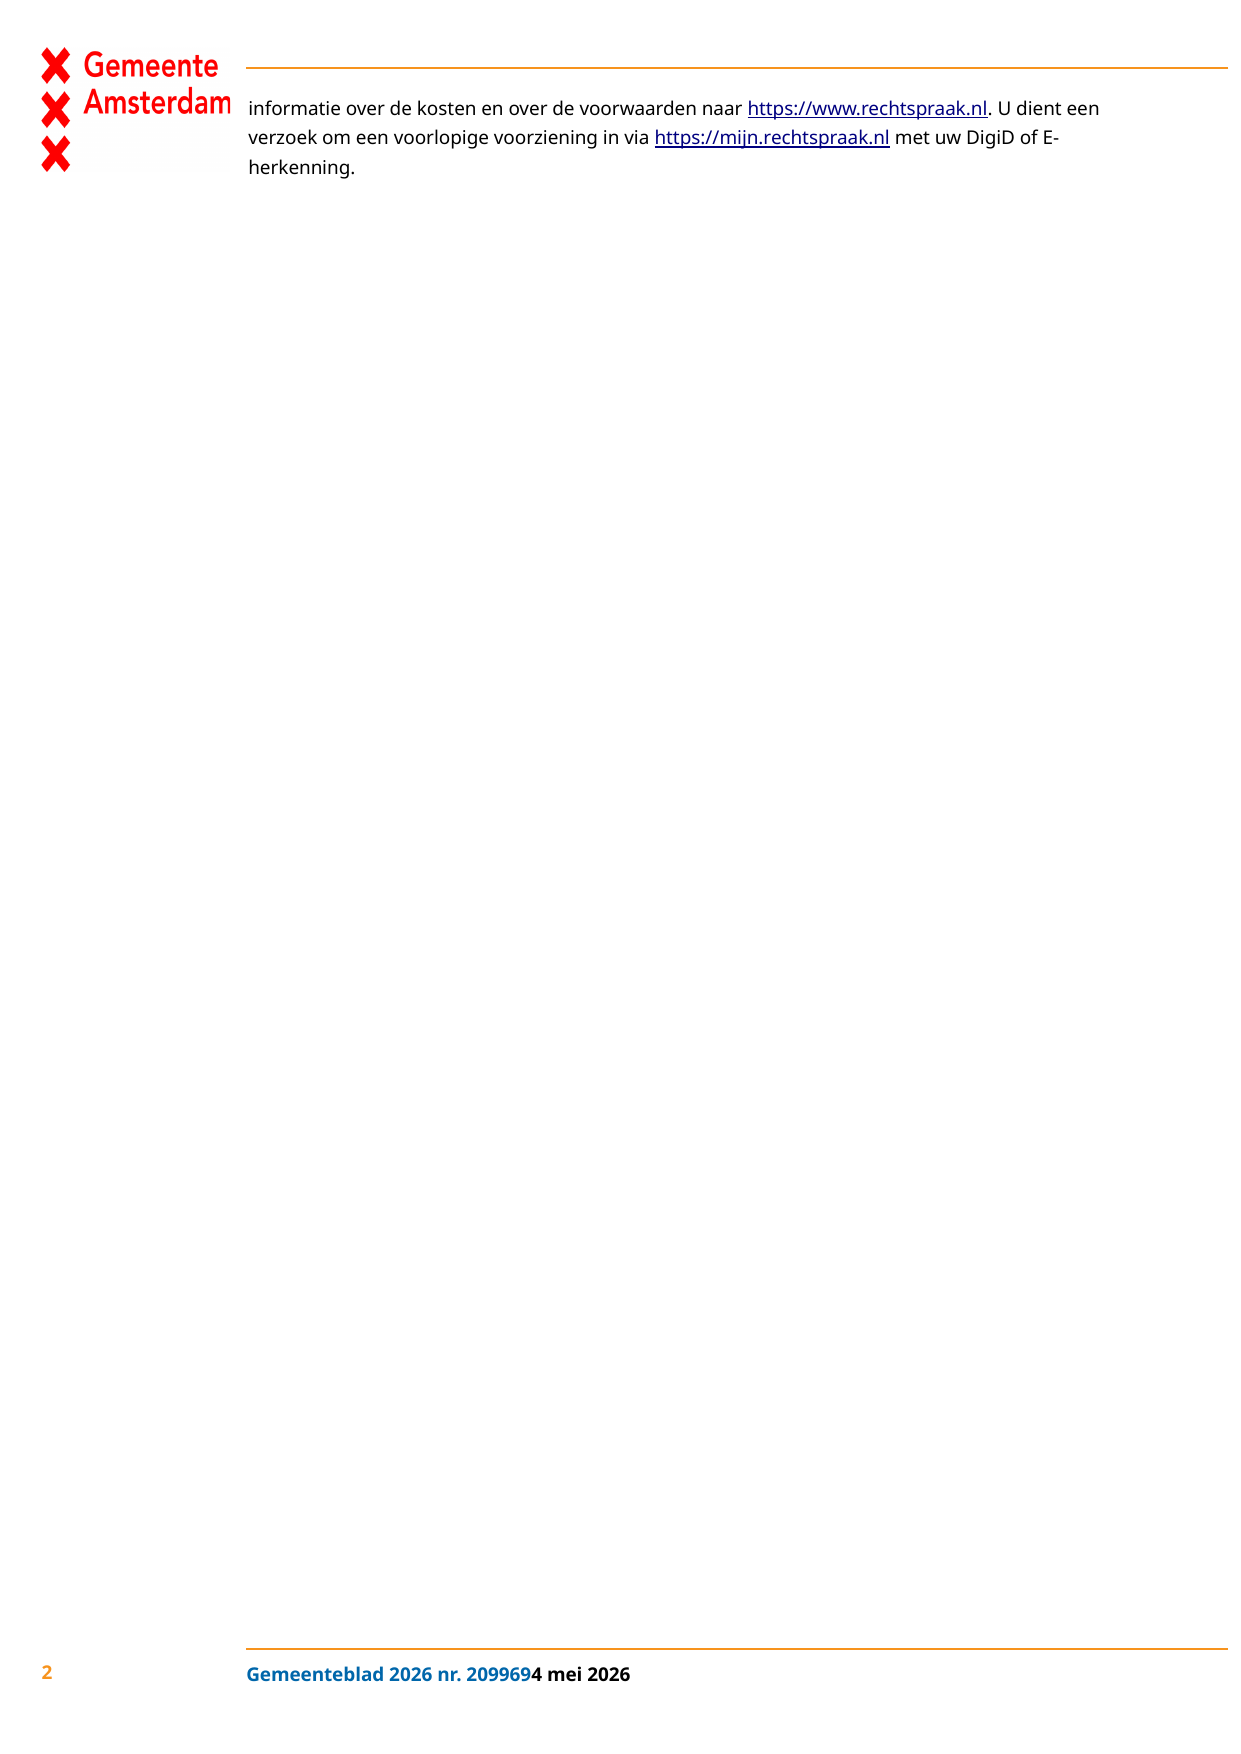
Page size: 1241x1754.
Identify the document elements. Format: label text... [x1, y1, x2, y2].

picture [41, 47, 231, 172]
text informatie over de kosten en over de voorwaarden naar https://www.rechtspraak.nl. U dient een verzoek om een voorlopige voorziening in via https://mijn.rechtspraak.nl met uw DigiD of E-herkenning. [248, 95, 1152, 180]
